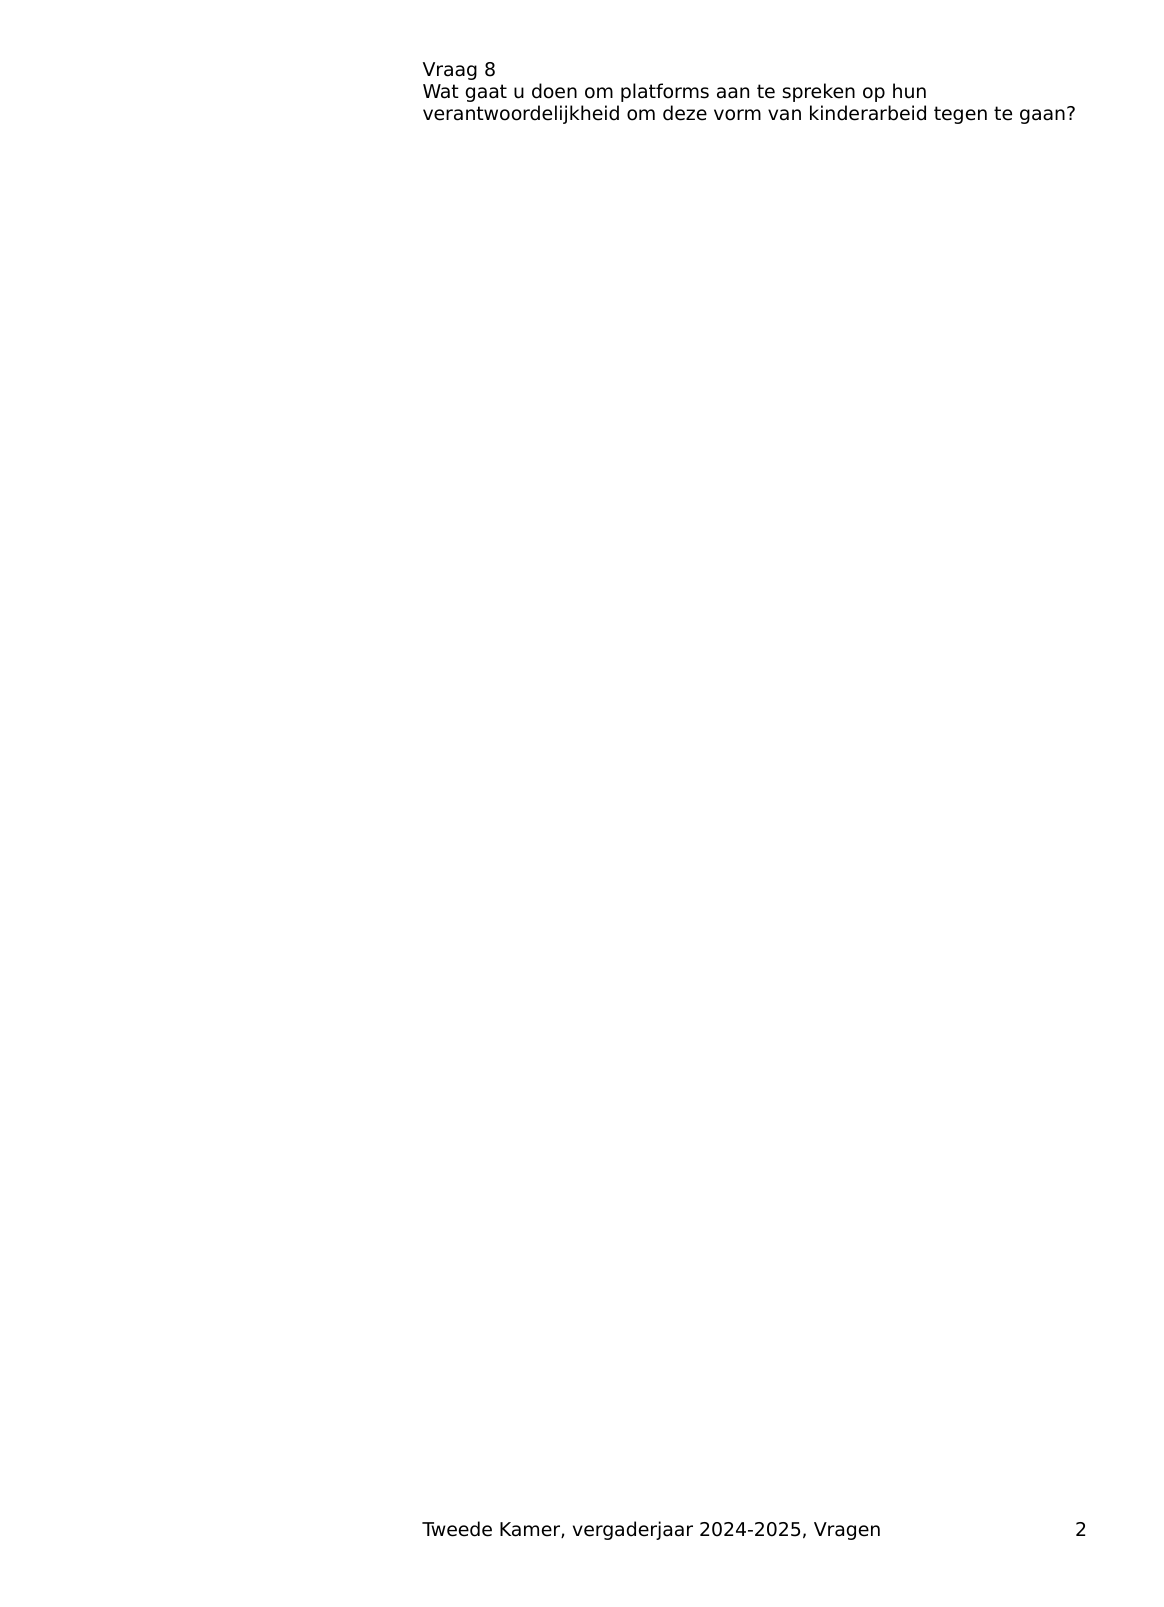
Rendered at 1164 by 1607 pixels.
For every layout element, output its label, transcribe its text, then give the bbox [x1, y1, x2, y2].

text Wat gaat u doen om platforms aan te spreken op hun verantwoordelijkheid om deze vorm van kinderarbeid tegen te gaan? [422, 81, 1087, 125]
text Vraag 8 [422, 59, 1087, 81]
